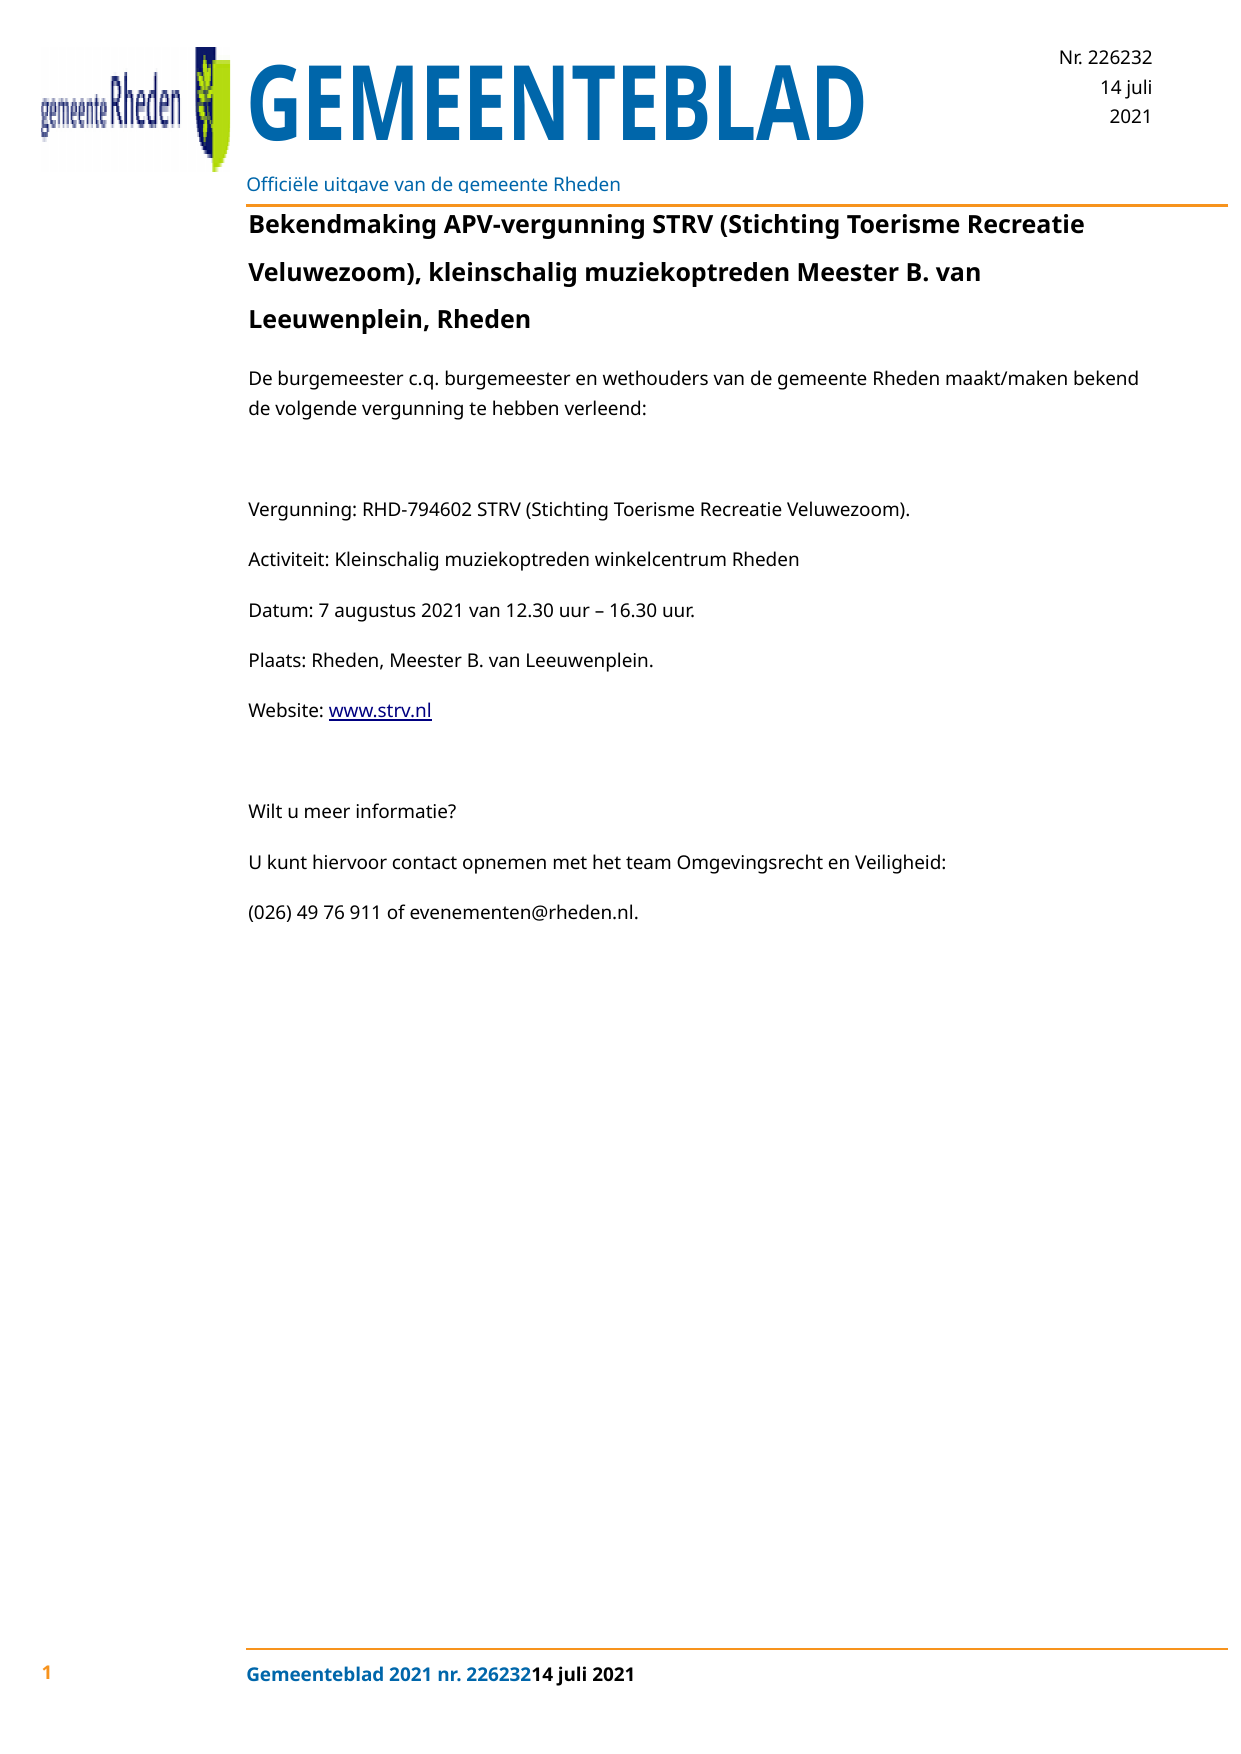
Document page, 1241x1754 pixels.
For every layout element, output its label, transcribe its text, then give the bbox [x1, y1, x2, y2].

text Website: www.strv.nl [248, 698, 1152, 723]
text Bekendmaking APV-vergunning STRV (Stichting Toerisme Recreatie Veluwezoom), kleinschalig muziekoptreden Meester B. van Leeuwenplein, Rheden [248, 207, 1152, 336]
text U kunt hiervoor contact opnemen met het team Omgevingsrecht en Veiligheid: [248, 849, 1152, 874]
text Activiteit: Kleinschalig muziekoptreden winkelcentrum Rheden [248, 546, 1152, 572]
text Datum: 7 augustus 2021 van 12.30 uur – 16.30 uur. [248, 597, 1152, 622]
text De burgemeester c.q. burgemeester en wethouders van de gemeente Rheden maakt/maken bekend de volgende vergunning te hebben verleend: [248, 366, 1152, 421]
text (026) 49 76 911 of evenementen@rheden.nl. [248, 899, 1152, 925]
picture [41, 47, 231, 172]
text Plaats: Rheden, Meester B. van Leeuwenplein. [248, 647, 1152, 673]
text Wilt u meer informatie? [248, 798, 1152, 824]
text Vergunning: RHD-794602 STRV (Stichting Toerisme Recreatie Veluwezoom). [248, 496, 1152, 522]
